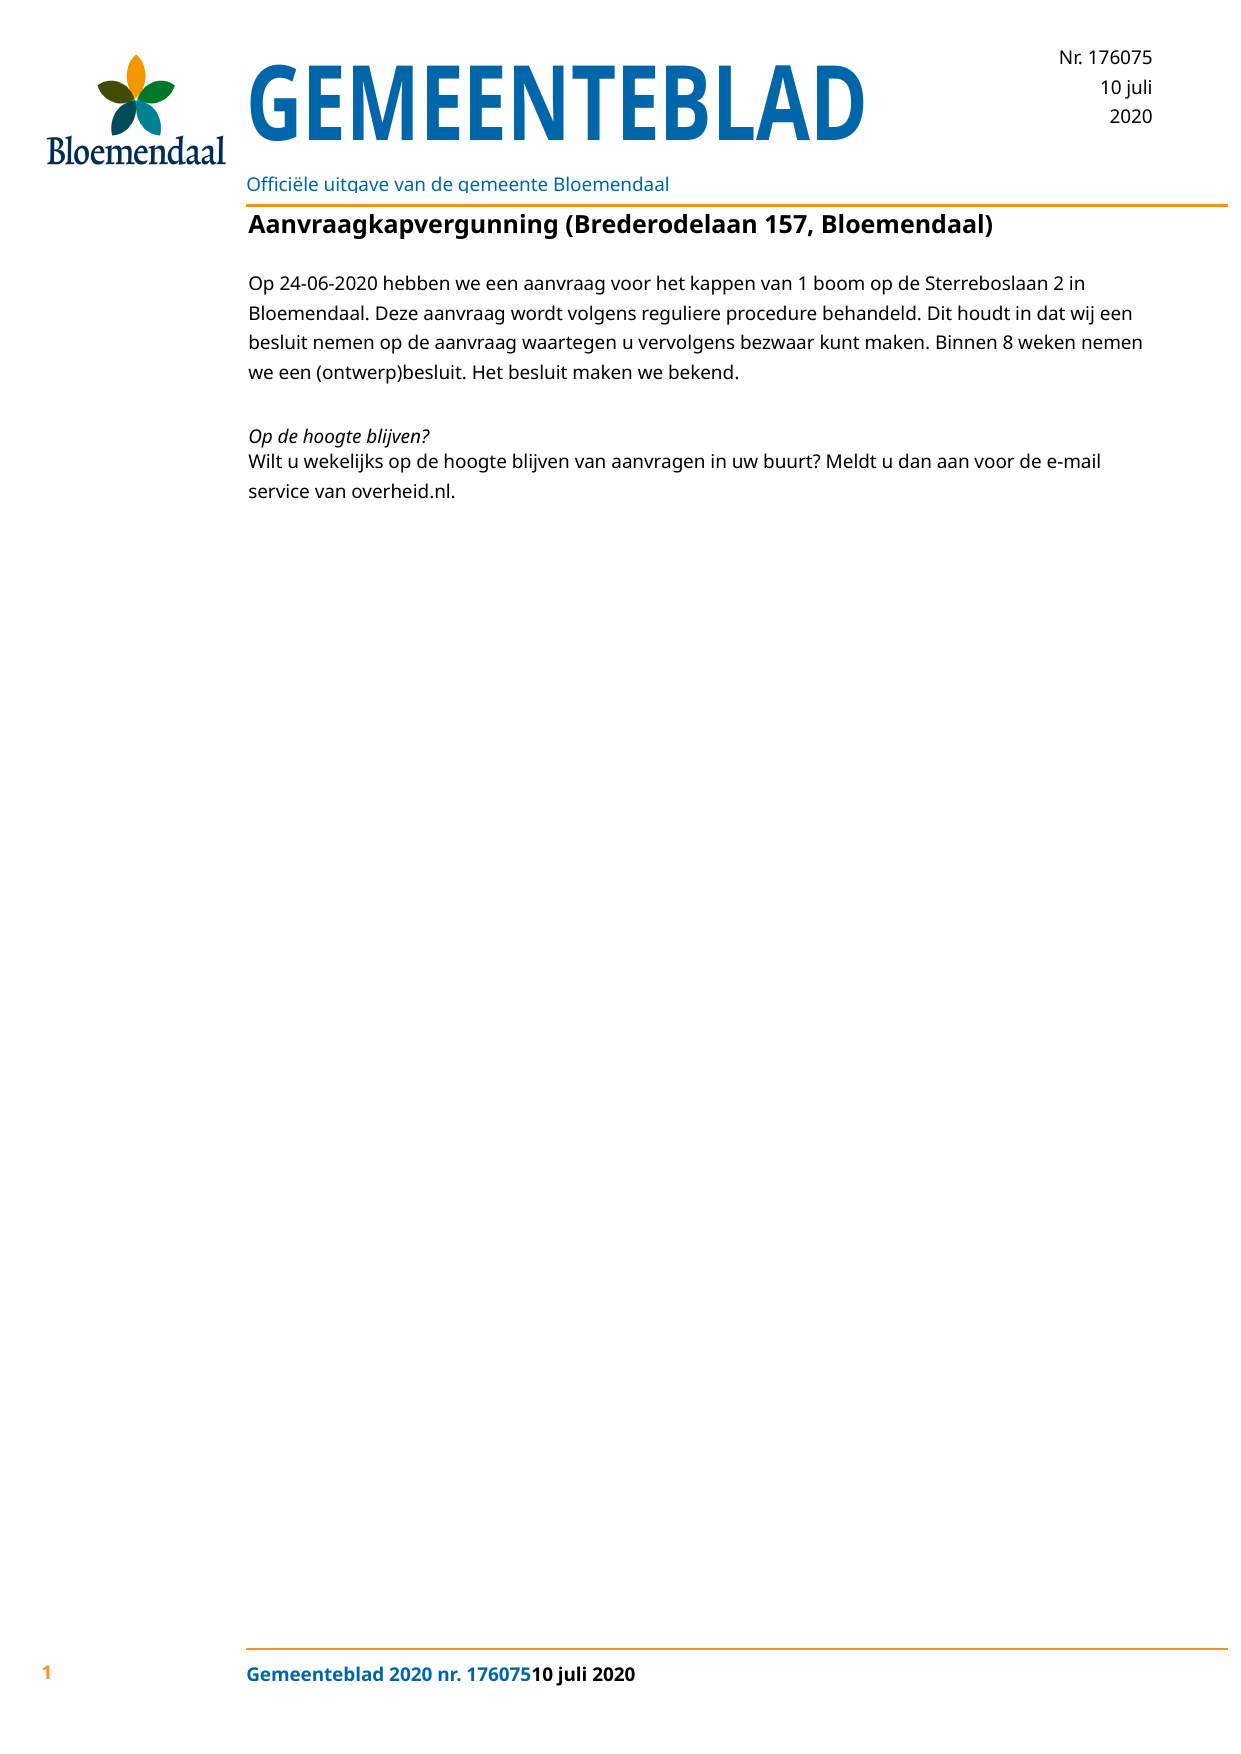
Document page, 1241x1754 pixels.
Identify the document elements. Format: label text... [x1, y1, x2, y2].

text Aanvraagkapvergunning (Brederodelaan 157, Bloemendaal) [248, 207, 1152, 241]
picture [41, 47, 231, 172]
text Wilt u wekelijks op de hoogte blijven van aanvragen in uw buurt? Meldt u dan aan voor de e-mail service van overheid.nl. [248, 449, 1152, 504]
text Op de hoogte blijven? [248, 423, 1152, 449]
text Op 24-06-2020 hebben we een aanvraag voor het kappen van 1 boom op de Sterreboslaan 2 in Bloemendaal. Deze aanvraag wordt volgens reguliere procedure behandeld. Dit houdt in dat wij een besluit nemen op de aanvraag waartegen u vervolgens bezwaar kunt maken. Binnen 8 weken nemen we een (ontwerp)besluit. Het besluit maken we bekend. [248, 270, 1152, 385]
